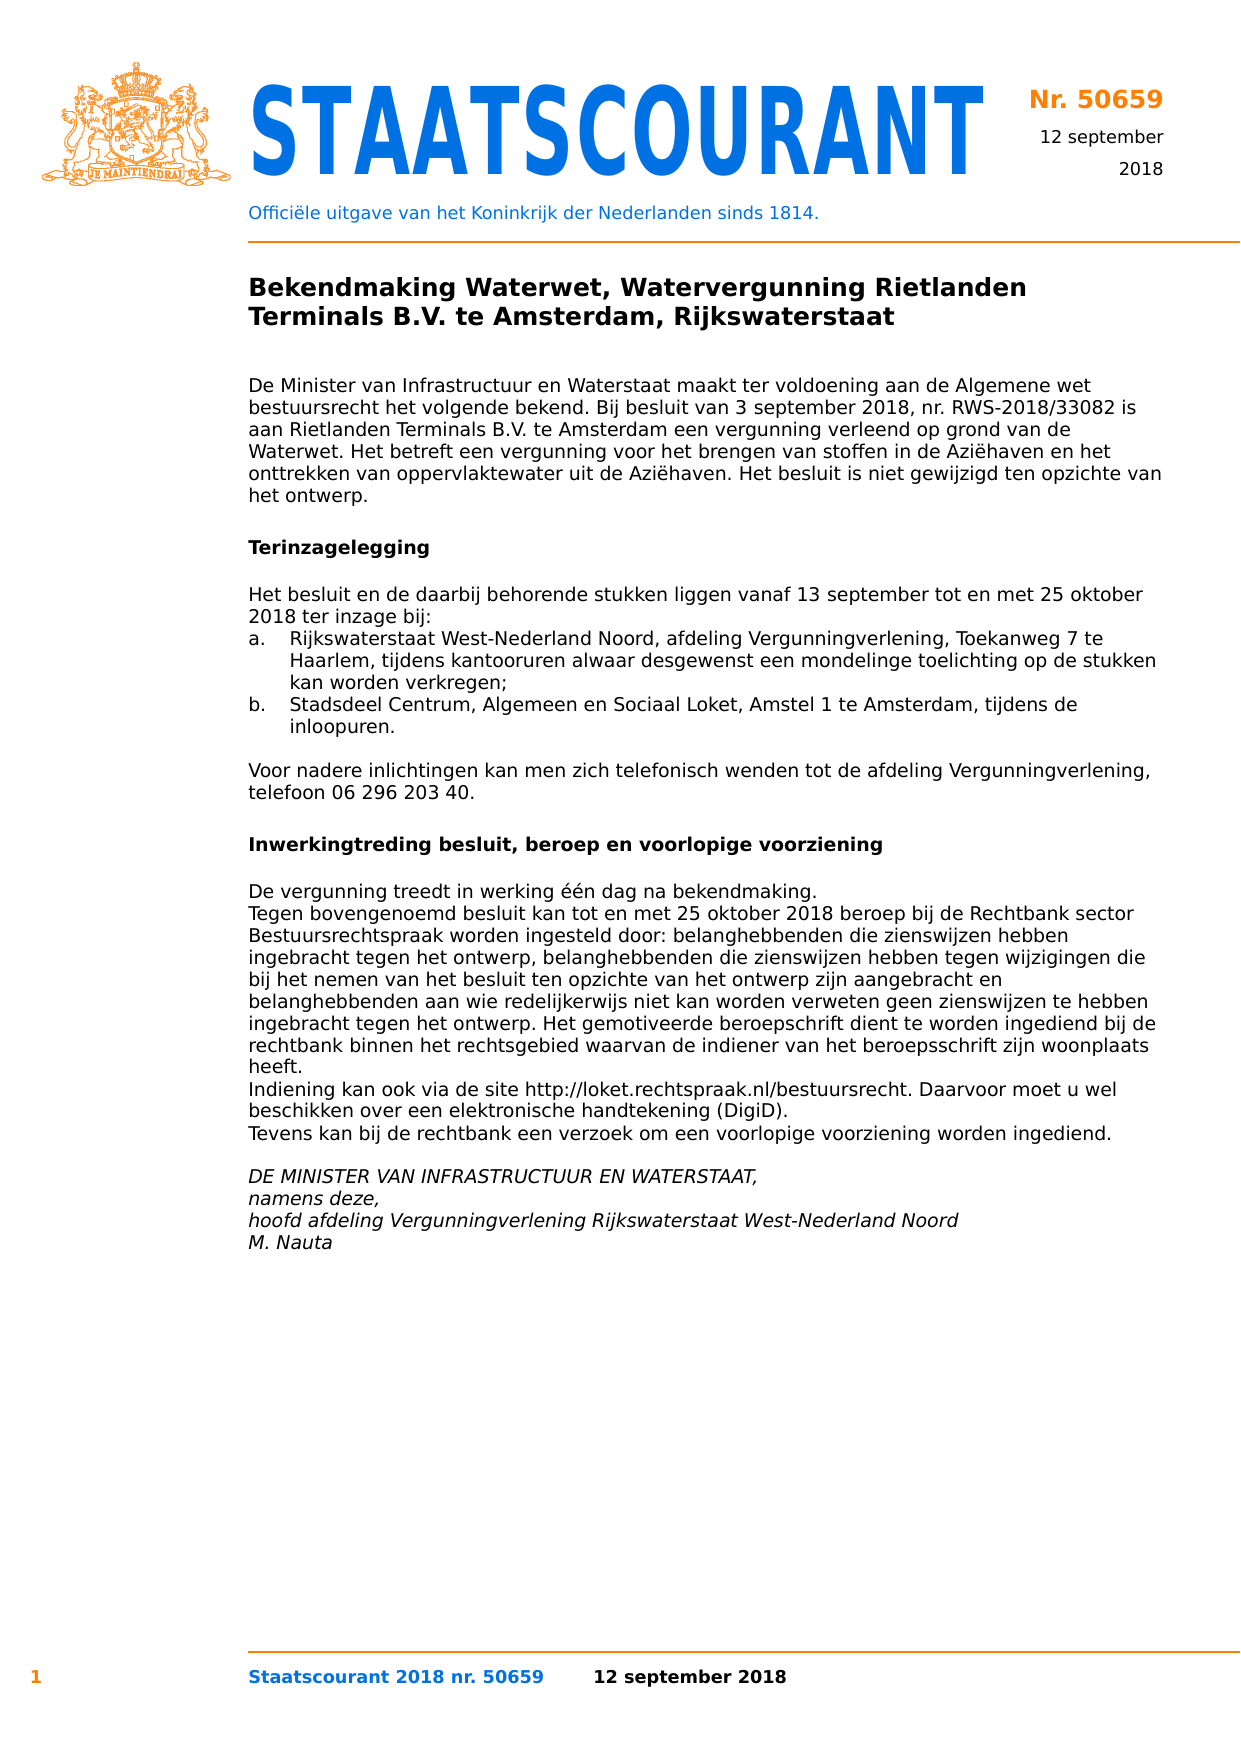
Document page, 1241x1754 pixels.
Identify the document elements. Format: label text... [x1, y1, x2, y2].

subtitle Bekendmaking Waterwet, Watervergunning Rietlanden Terminals B.V. te Amsterdam, Rijkswaterstaat [248, 273, 1163, 331]
text b. Stadsdeel Centrum, Algemeen en Sociaal Loket, Amstel 1 te Amsterdam, tijdens de inloopuren. [248, 694, 1163, 738]
table_cell Officiële uitgave van het Koninkrijk der Nederlanden sinds 1814. [248, 203, 1240, 241]
subtitle Terinzagelegging [248, 537, 1163, 559]
picture [41, 62, 231, 186]
text De vergunning treedt in werking één dag na bekendmaking. [248, 881, 1163, 903]
table_header Nr. 50659 [998, 62, 1240, 121]
table_cell 12 september [998, 121, 1240, 153]
text Het besluit en de daarbij behorende stukken liggen vanaf 13 september tot en met 25 oktober 2018 ter inzage bij: [248, 584, 1163, 628]
text Tevens kan bij de rechtbank een verzoek om een voorlopige voorziening worden ingediend. [248, 1122, 1163, 1144]
text a. Rijkswaterstaat West-Nederland Noord, afdeling Vergunningverlening, Toekanweg 7 te Haarlem, tijdens kantooruren alwaar desgewenst een mondelinge toelichting op de stukken kan worden verkregen; [248, 628, 1163, 694]
text DE MINISTER VAN INFRASTRUCTUUR EN WATERSTAAT, namens deze, hoofd afdeling Vergunningverlening Rijkswaterstaat West-Nederland Noord M. Nauta [248, 1166, 1163, 1254]
table_cell 2018 [998, 153, 1240, 203]
text Indiening kan ook via de site http://loket.rechtspraak.nl/bestuursrecht. Daarvoor moet u wel beschikken over een elektronische handtekening (DigiD). [248, 1078, 1163, 1122]
text De Minister van Infrastructuur en Waterstaat maakt ter voldoening aan de Algemene wet bestuursrecht het volgende bekend. Bij besluit van 3 september 2018, nr. RWS-2018/33082 is aan Rietlanden Terminals B.V. te Amsterdam een vergunning verleend op grond van de Waterwet. Het betreft een vergunning voor het brengen van stoffen in de Aziëhaven en het onttrekken van oppervlaktewater uit de Aziëhaven. Het besluit is niet gewijzigd ten opzichte van het ontwerp. [248, 375, 1163, 507]
table_header [25, 62, 248, 241]
text Tegen bovengenoemd besluit kan tot en met 25 oktober 2018 beroep bij de Rechtbank sector Bestuursrechtspraak worden ingesteld door: belanghebbenden die zienswijzen hebben ingebracht tegen het ontwerp, belanghebbenden die zienswijzen hebben tegen wijzigingen die bij het nemen van het besluit ten opzichte van het ontwerp zijn aangebracht en belanghebbenden aan wie redelijkerwijs niet kan worden verweten geen zienswijzen te hebben ingebracht tegen het ontwerp. Het gemotiveerde beroepschrift dient te worden ingediend bij de rechtbank binnen het rechtsgebied waarvan de indiener van het beroepsschrift zijn woonplaats heeft. [248, 903, 1163, 1078]
subtitle Inwerkingtreding besluit, beroep en voorlopige voorziening [248, 834, 1163, 856]
text Voor nadere inlichtingen kan men zich telefonisch wenden tot de afdeling Vergunningverlening, telefoon 06 296 203 40. [248, 760, 1163, 804]
table_header STAATSCOURANT [248, 62, 998, 203]
